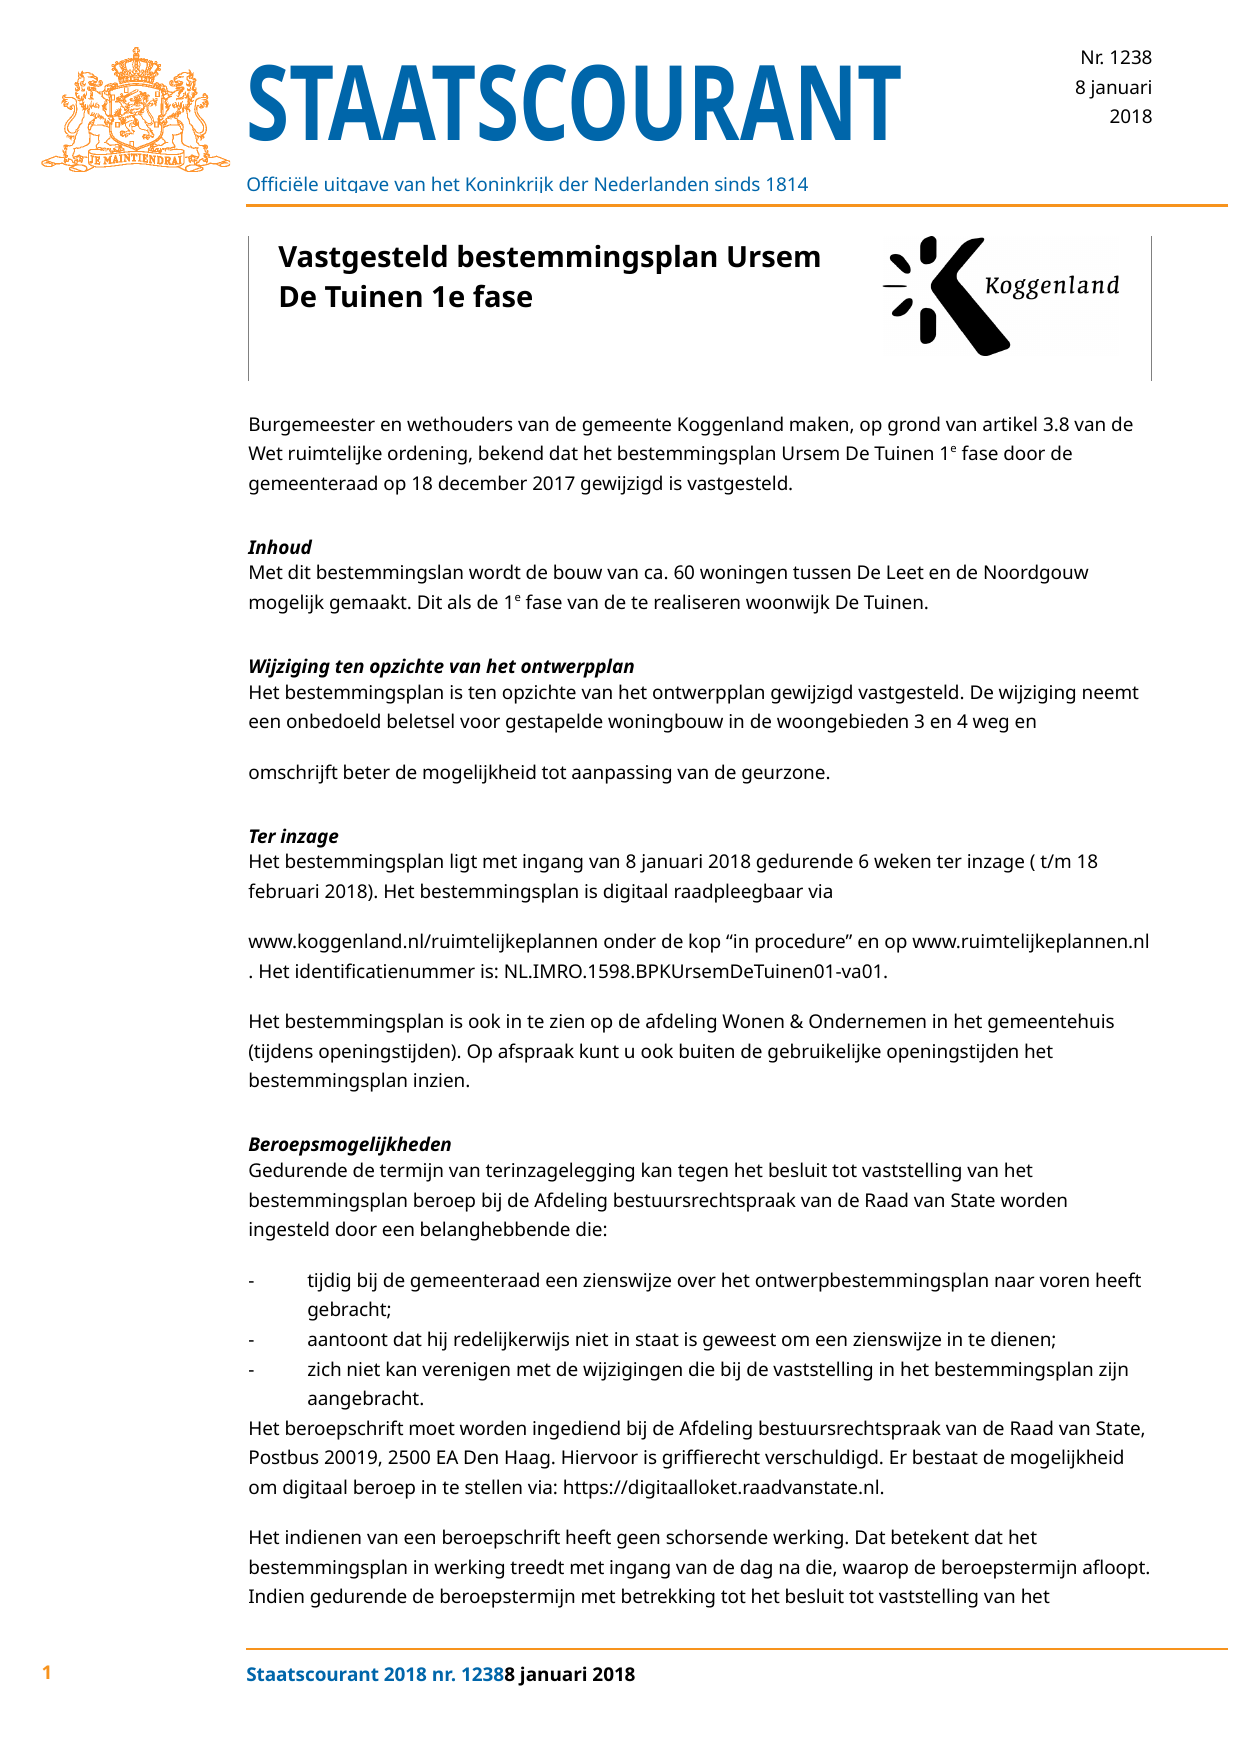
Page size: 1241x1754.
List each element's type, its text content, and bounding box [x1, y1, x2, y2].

list tijdig bij de gemeenteraad een zienswijze over het ontwerpbestemmingsplan naar voren heeft gebracht; [248, 1267, 1152, 1322]
text www.koggenland.nl/ruimtelijkeplannen onder de kop “in procedure” en op www.ruimtelijkeplannen.nl . Het identificatienummer is: NL.IMRO.1598.BPKUrsemDeTuinen01-va01. [248, 928, 1152, 984]
text omschrijft beter de mogelijkheid tot aanpassing van de geurzone. [248, 759, 1152, 784]
text Inhoud [248, 534, 1152, 559]
text Het bestemmingsplan ligt met ingang van 8 januari 2018 gedurende 6 weken ter inzage ( t/m 18 februari 2018). Het bestemmingsplan is digitaal raadpleegbaar via [248, 848, 1152, 904]
list aantoont dat hij redelijkerwijs niet in staat is geweest om een zienswijze in te dienen; [248, 1326, 1152, 1352]
text Wijziging ten opzichte van het ontwerpplan [248, 653, 1152, 679]
text Het bestemmingsplan is ten opzichte van het ontwerpplan gewijzigd vastgesteld. De wijziging neemt een onbedoeld beletsel voor gestapelde woningbouw in de woongebieden 3 en 4 weg en [248, 679, 1152, 734]
text Beroepsmogelijkheden [248, 1132, 1152, 1157]
text Het indienen van een beroepschrift heeft geen schorsende werking. Dat betekent dat het bestemmingsplan in werking treedt met ingang van de dag na die, waarop de beroepstermijn afloopt. Indien gedurende de beroepstermijn met betrekking tot het besluit tot vaststelling van het [248, 1524, 1152, 1609]
text Het bestemmingsplan is ook in te zien op de afdeling Wonen & Ondernemen in het gemeentehuis (tijdens openingstijden). Op afspraak kunt u ook buiten de gebruikelijke openingstijden het bestemmingsplan inzien. [248, 1008, 1152, 1093]
picture [882, 236, 1119, 356]
text Burgemeester en wethouders van de gemeente Koggenland maken, op grond van artikel 3.8 van de Wet ruimtelijke ordening, bekend dat het bestemmingsplan Ursem De Tuinen 1e fase door de gemeenteraad op 18 december 2017 gewijzigd is vastgesteld. [248, 411, 1152, 496]
text Ter inzage [248, 823, 1152, 848]
text Het beroepschrift moet worden ingediend bij de Afdeling bestuursrechtspraak van de Raad van State, Postbus 20019, 2500 EA Den Haag. Hiervoor is griffierecht verschuldigd. Er bestaat de mogelijkheid om digitaal beroep in te stellen via: https://digitaalloket.raadvanstate.nl. [248, 1415, 1152, 1500]
text Gedurende de termijn van terinzagelegging kan tegen het besluit tot vaststelling van het bestemmingsplan beroep bij de Afdeling bestuursrechtspraak van de Raad van State worden ingesteld door een belanghebbende die: [248, 1157, 1152, 1242]
table_header Vastgesteld bestemmingsplan Ursem De Tuinen 1e fase [249, 236, 850, 381]
list zich niet kan verenigen met de wijzigingen die bij de vaststelling in het bestemmingsplan zijn aangebracht. [248, 1356, 1152, 1411]
text Met dit bestemmingslan wordt de bouw van ca. 60 woningen tussen De Leet en de Noordgouw mogelijk gemaakt. Dit als de 1e fase van de te realiseren woonwijk De Tuinen. [248, 559, 1152, 615]
picture [41, 47, 231, 172]
table_header [850, 236, 1151, 381]
